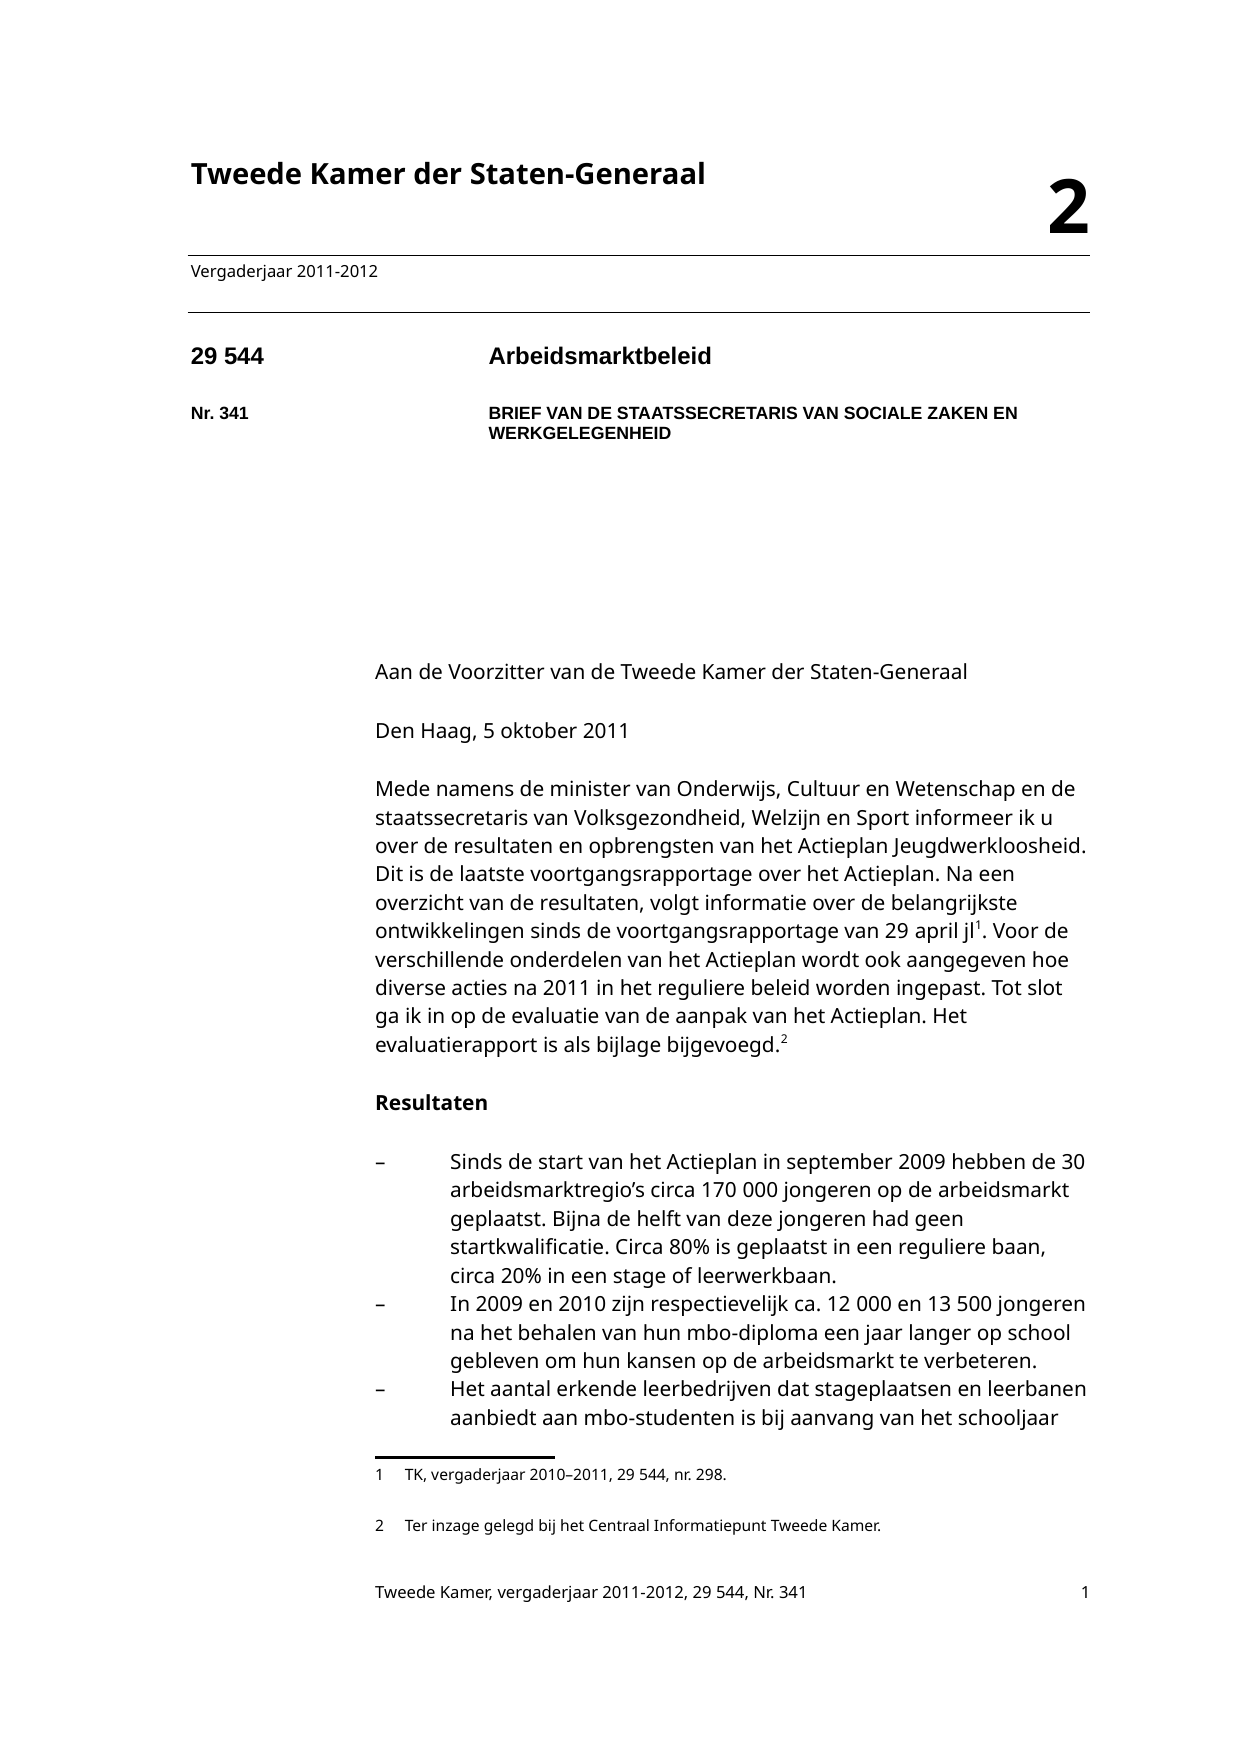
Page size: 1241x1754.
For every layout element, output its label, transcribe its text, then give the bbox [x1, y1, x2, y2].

table_cell BRIEF VAN DE STAATSSECRETARIS VAN SOCIALE ZAKEN EN WERKGELEGENHEID [485, 399, 1090, 539]
table_cell Nr. 341 [188, 399, 485, 539]
text Aan de Voorzitter van de Tweede Kamer der Staten-Generaal [375, 657, 1090, 686]
table_header Tweede Kamer der Staten-Generaal [188, 150, 909, 255]
text Ter inzage gelegd bij het Centraal Informatiepunt Tweede Kamer. [375, 1508, 1090, 1536]
text Mede namens de minister van Onderwijs, Cultuur en Wetenschap en de staatssecretaris van Volksgezondheid, Welzijn en Sport informeer ik u over de resultaten en opbrengsten van het Actieplan Jeugdwerkloosheid. Dit is de laatste voortgangsrapportage over het Actieplan. Na een overzicht van de resultaten, volgt informatie over de belangrijkste ontwikkelingen sinds de voortgangsrapportage van 29 april jl. Voor de verschillende onderdelen van het Actieplan wordt ook aangegeven hoe diverse acties na 2011 in het reguliere beleid worden ingepast. Tot slot ga ik in op de evaluatie van de aanpak van het Actieplan. Het evaluatierapport is als bijlage bijgevoegd. [375, 774, 1090, 1058]
table_cell [485, 313, 1090, 339]
table_cell Arbeidsmarktbeleid [485, 339, 1090, 399]
list Het aantal erkende leerbedrijven dat stageplaatsen en leerbanen aanbiedt aan mbo-studenten is bij aanvang van het schooljaar [375, 1374, 1090, 1431]
list In 2009 en 2010 zijn respectievelijk ca. 12 000 en 13 500 jongeren na het behalen van hun mbo-diploma een jaar langer op school gebleven om hun kansen op de arbeidsmarkt te verbeteren. [375, 1289, 1090, 1374]
table_header 2 [910, 150, 1090, 255]
text TK, vergaderjaar 2010–2011, 29 544, nr. 298. [375, 1449, 1090, 1478]
text Den Haag, 5 oktober 2011 [375, 716, 1090, 744]
list Sinds de start van het Actieplan in september 2009 hebben de 30 arbeidsmarktregio’s circa 170 000 jongeren op de arbeidsmarkt geplaatst. Bijna de helft van deze jongeren had geen startkwalificatie. Circa 80% is geplaatst in een reguliere baan, circa 20% in een stage of leerwerkbaan. [375, 1147, 1090, 1289]
table_cell [188, 313, 485, 339]
table_cell Vergaderjaar 2011-2012 [188, 256, 485, 312]
table_cell [485, 256, 1090, 312]
table_cell 29 544 [188, 339, 485, 399]
text Resultaten [375, 1088, 1090, 1117]
